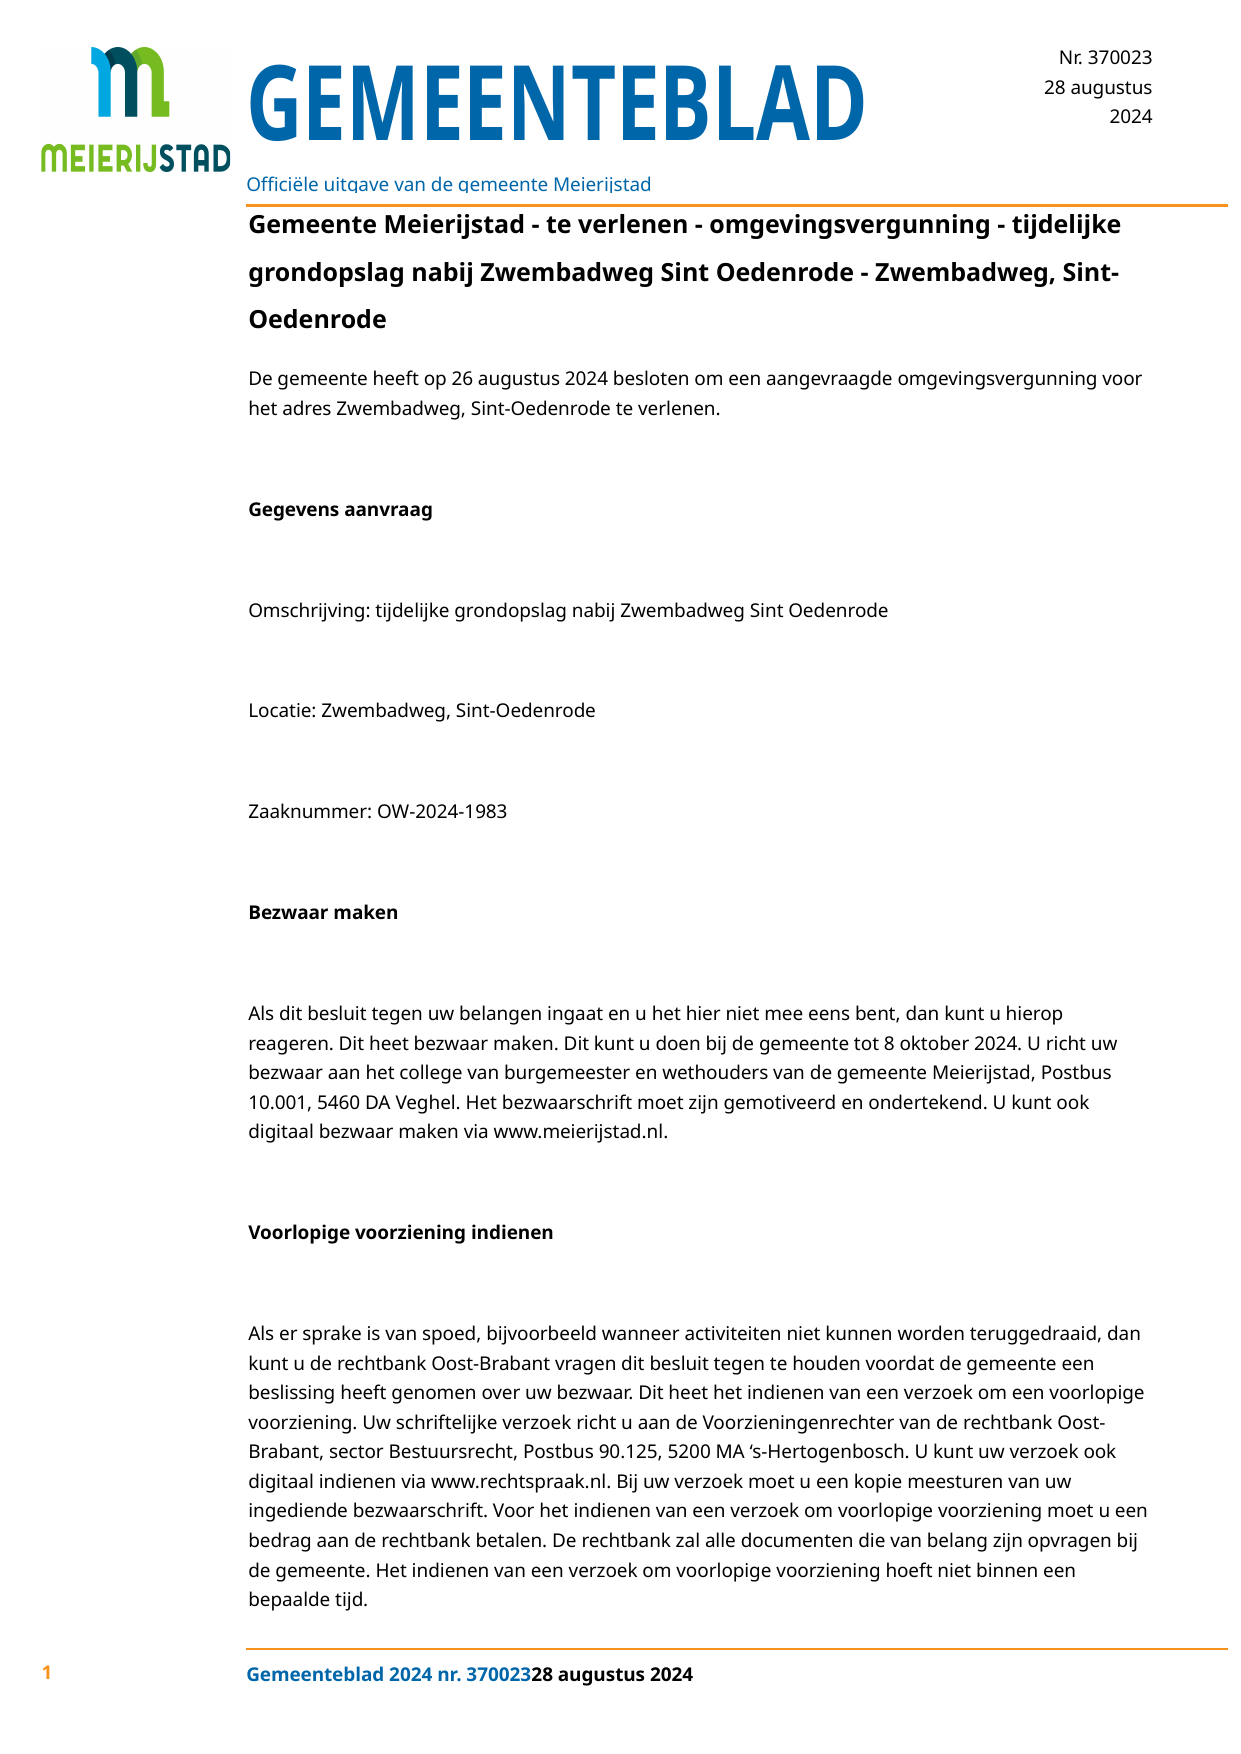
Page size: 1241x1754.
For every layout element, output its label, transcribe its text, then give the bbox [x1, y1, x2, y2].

text Als er sprake is van spoed, bijvoorbeeld wanneer activiteiten niet kunnen worden teruggedraaid, dan kunt u de rechtbank Oost-Brabant vragen dit besluit tegen te houden voordat de gemeente een beslissing heeft genomen over uw bezwaar. Dit heet het indienen van een verzoek om een voorlopige voorziening. Uw schriftelijke verzoek richt u aan de Voorzieningenrechter van de rechtbank Oost-Brabant, sector Bestuursrecht, Postbus 90.125, 5200 MA ‘s-Hertogenbosch. U kunt uw verzoek ook digitaal indienen via www.rechtspraak.nl. Bij uw verzoek moet u een kopie meesturen van uw ingediende bezwaarschrift. Voor het indienen van een verzoek om voorlopige voorziening moet u een bedrag aan de rechtbank betalen. De rechtbank zal alle documenten die van belang zijn opvragen bij de gemeente. Het indienen van een verzoek om voorlopige voorziening hoeft niet binnen een bepaalde tijd. [248, 1320, 1152, 1612]
text Zaaknummer: OW-2024-1983 [248, 798, 1152, 824]
text Voorlopige voorziening indienen [248, 1219, 1152, 1245]
text Gegevens aanvraag [248, 496, 1152, 522]
text Locatie: Zwembadweg, Sint-Oedenrode [248, 698, 1152, 723]
text De gemeente heeft op 26 augustus 2024 besloten om een aangevraagde omgevingsvergunning voor het adres Zwembadweg, Sint-Oedenrode te verlenen. [248, 366, 1152, 421]
text Bezwaar maken [248, 899, 1152, 925]
text Als dit besluit tegen uw belangen ingaat en u het hier niet mee eens bent, dan kunt u hierop reageren. Dit heet bezwaar maken. Dit kunt u doen bij de gemeente tot 8 oktober 2024. U richt uw bezwaar aan het college van burgemeester en wethouders van de gemeente Meierijstad, Postbus 10.001, 5460 DA Veghel. Het bezwaarschrift moet zijn gemotiveerd en ondertekend. U kunt ook digitaal bezwaar maken via www.meierijstad.nl. [248, 1000, 1152, 1144]
picture [41, 47, 231, 172]
text Gemeente Meierijstad - te verlenen - omgevingsvergunning - tijdelijke grondopslag nabij Zwembadweg Sint Oedenrode - Zwembadweg, Sint-Oedenrode [248, 207, 1152, 336]
text Omschrijving: tijdelijke grondopslag nabij Zwembadweg Sint Oedenrode [248, 597, 1152, 622]
